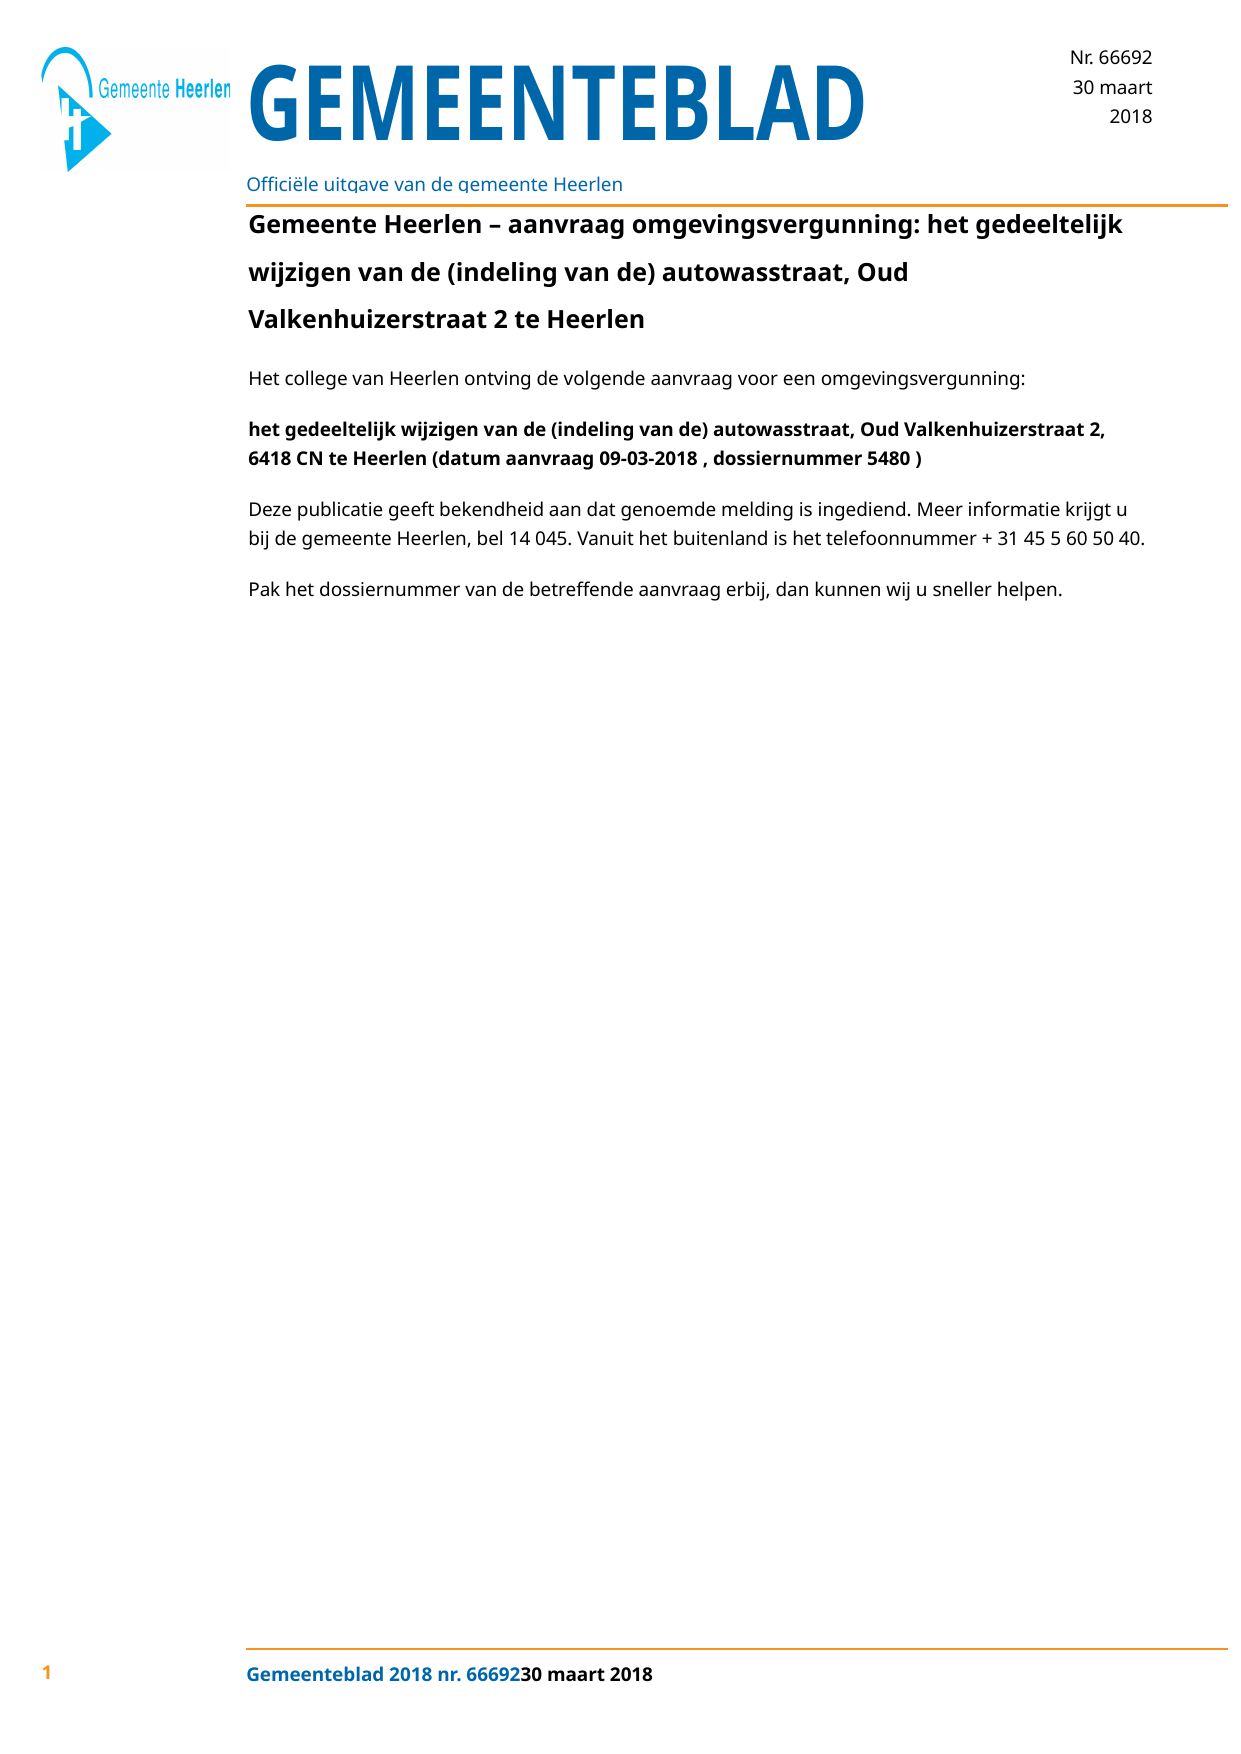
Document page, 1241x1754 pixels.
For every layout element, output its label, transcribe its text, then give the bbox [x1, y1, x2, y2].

picture [41, 47, 58, 70]
text Deze publicatie geeft bekendheid aan dat genoemde melding is ingediend. Meer informatie krijgt u bij de gemeente Heerlen, bel 14 045. Vanuit het buitenland is het telefoonnummer + 31 45 5 60 50 40. [248, 496, 1152, 551]
text Het college van Heerlen ontving de volgende aanvraag voor een omgevingsvergunning: [248, 366, 1152, 391]
text Gemeente Heerlen – aanvraag omgevingsvergunning: het gedeeltelijk wijzigen van de (indeling van de) autowasstraat, Oud Valkenhuizerstraat 2 te Heerlen [248, 207, 1152, 336]
picture [41, 47, 231, 172]
text Pak het dossiernummer van de betreffende aanvraag erbij, dan kunnen wij u sneller helpen. [248, 576, 1152, 602]
text het gedeeltelijk wijzigen van de (indeling van de) autowasstraat, Oud Valkenhuizerstraat 2, 6418 CN te Heerlen (datum aanvraag 09-03-2018 , dossiernummer 5480 ) [248, 416, 1152, 471]
